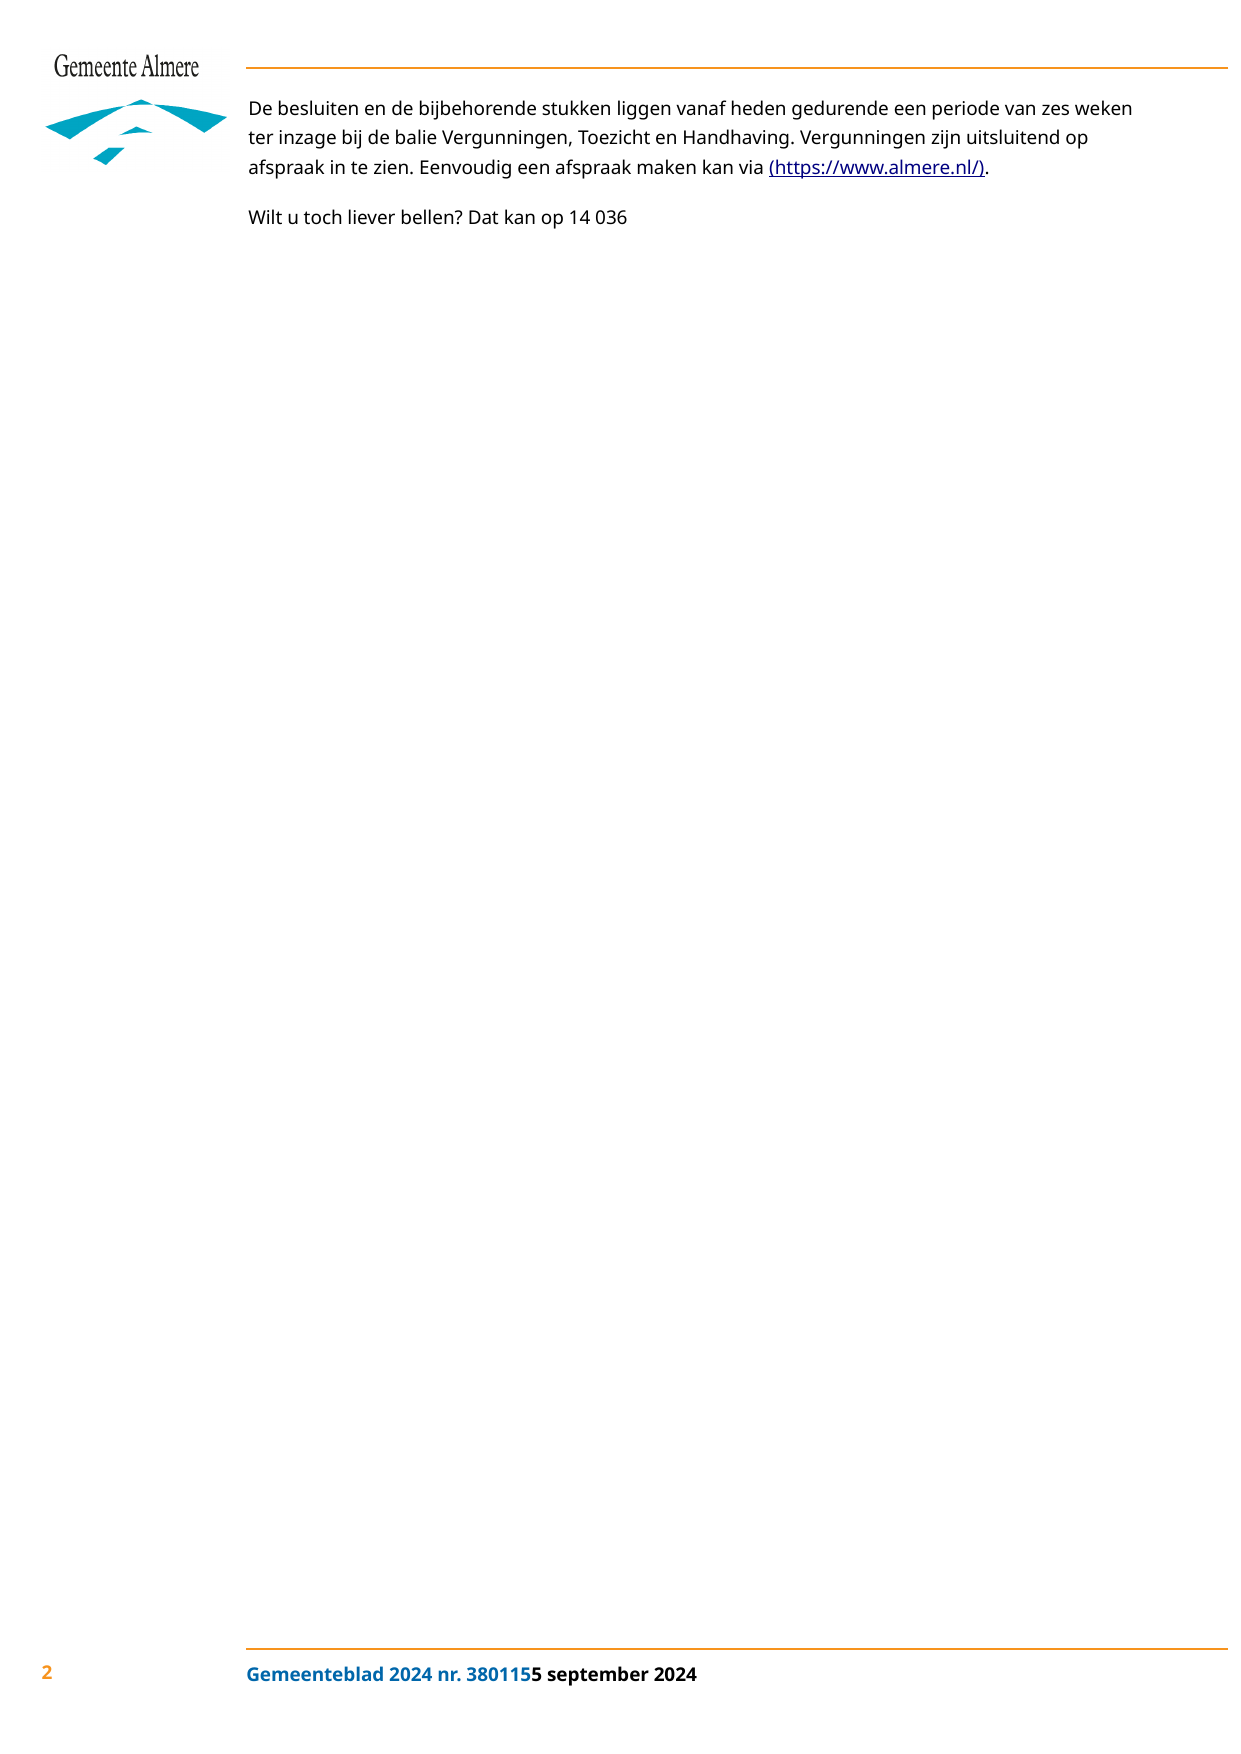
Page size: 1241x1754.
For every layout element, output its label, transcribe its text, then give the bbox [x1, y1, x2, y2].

picture [41, 47, 231, 172]
text De besluiten en de bijbehorende stukken liggen vanaf heden gedurende een periode van zes weken ter inzage bij de balie Vergunningen, Toezicht en Handhaving. Vergunningen zijn uitsluitend op afspraak in te zien. Eenvoudig een afspraak maken kan via (https://www.almere.nl/). [248, 95, 1152, 180]
text Wilt u toch liever bellen? Dat kan op 14 036 [248, 204, 1152, 230]
